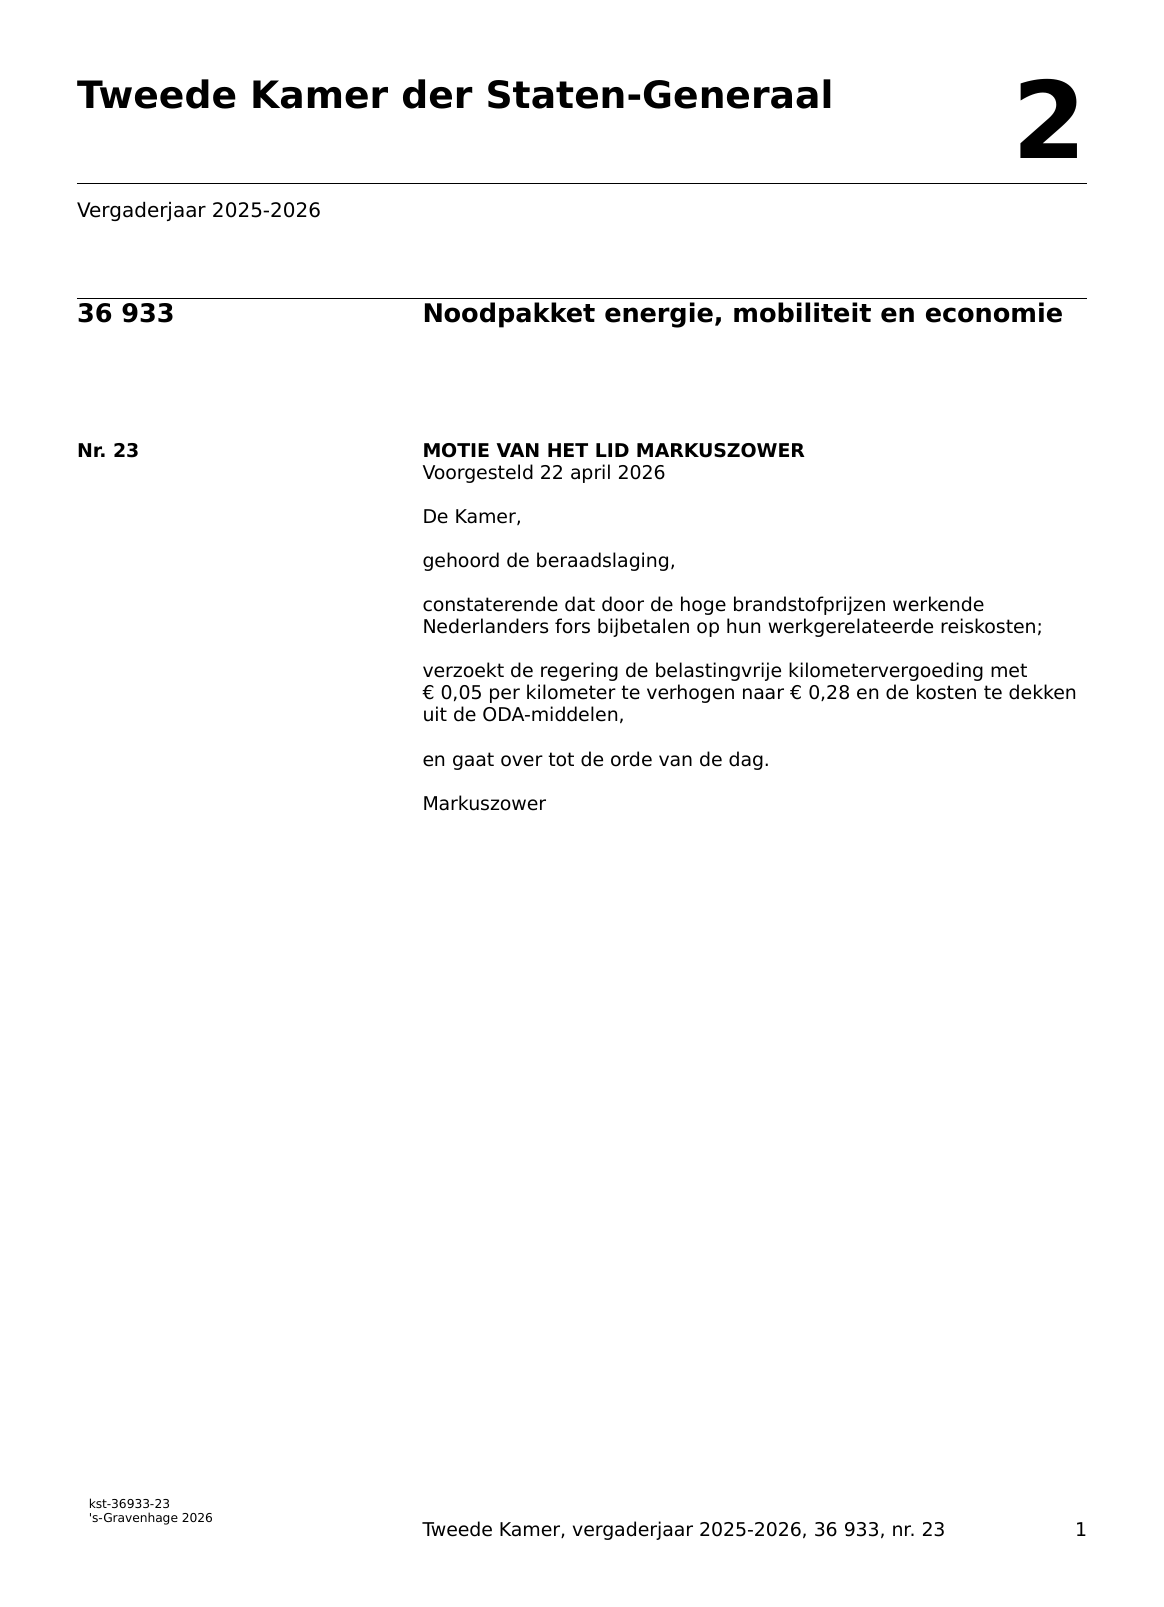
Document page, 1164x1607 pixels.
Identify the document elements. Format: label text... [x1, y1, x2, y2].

text gehoord de beraadslaging, [422, 550, 1087, 572]
text Voorgesteld 22 april 2026 [422, 462, 1087, 484]
text verzoekt de regering de belastingvrije kilometervergoeding met € 0,05 per kilometer te verhogen naar € 0,28 en de kosten te dekken uit de ODA-middelen, [422, 660, 1087, 726]
text Markuszower [422, 793, 1087, 814]
text 's-Gravenhage 2026 [88, 1511, 323, 1525]
table_header 2 [886, 59, 1087, 183]
table_cell Vergaderjaar 2025-2026 [77, 184, 1087, 298]
text constaterende dat door de hoge brandstofprijzen werkende Nederlanders fors bijbetalen op hun werkgerelateerde reiskosten; [422, 594, 1087, 638]
text kst-36933-23 [88, 1497, 323, 1511]
subtitle Nr. 23 MOTIE VAN HET LID MARKUSZOWER [77, 440, 1087, 462]
table_header Tweede Kamer der Staten-Generaal [77, 59, 886, 183]
subtitle 36 933 Noodpakket energie, mobiliteit en economie [77, 299, 1087, 329]
text De Kamer, [422, 506, 1087, 528]
text en gaat over tot de orde van de dag. [422, 748, 1087, 770]
